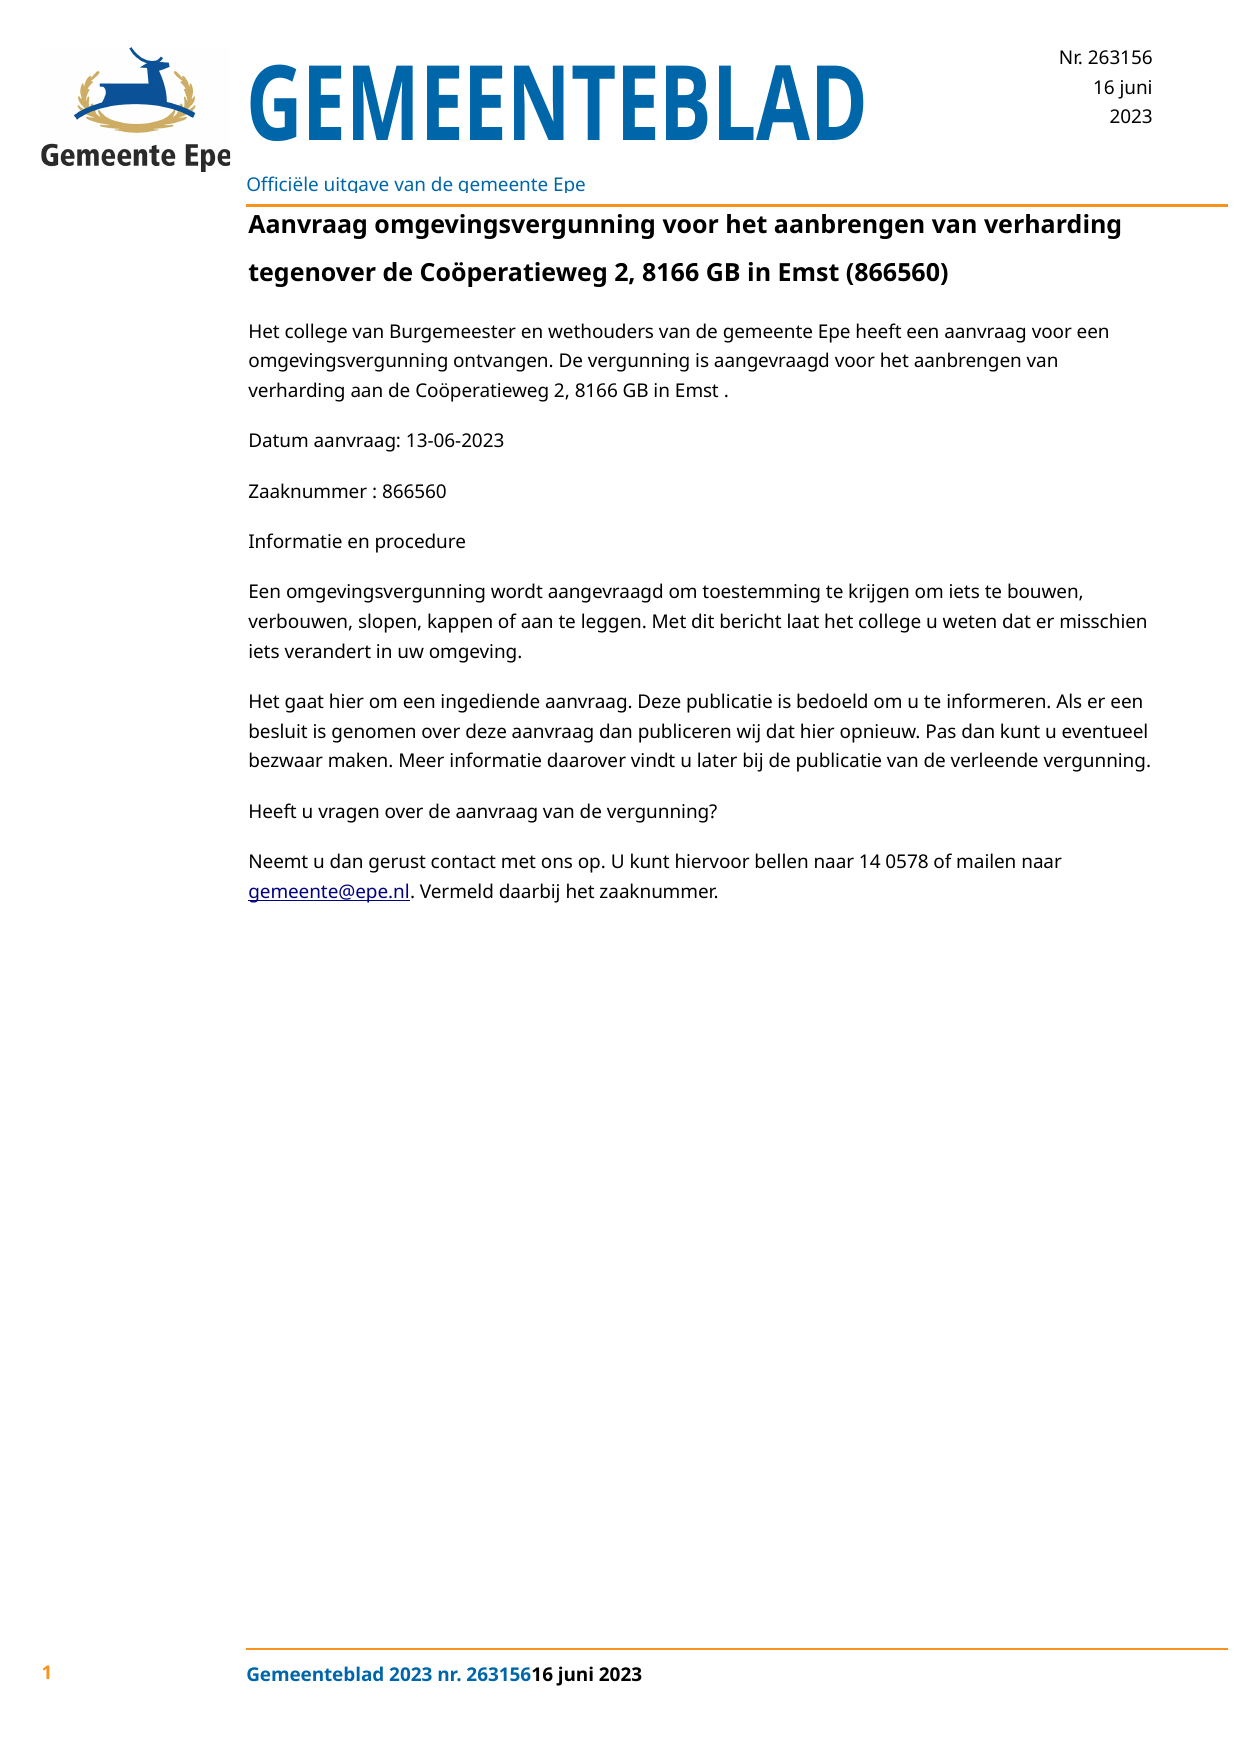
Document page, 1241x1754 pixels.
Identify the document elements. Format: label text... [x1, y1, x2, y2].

text Aanvraag omgevingsvergunning voor het aanbrengen van verharding tegenover de Coöperatieweg 2, 8166 GB in Emst (866560) [248, 207, 1152, 288]
text Informatie en procedure [248, 528, 1152, 554]
text Neemt u dan gerust contact met ons op. U kunt hiervoor bellen naar 14 0578 of mailen naar gemeente@epe.nl. Vermeld daarbij het zaaknummer. [248, 848, 1152, 904]
picture [41, 47, 231, 172]
text Het college van Burgemeester en wethouders van de gemeente Epe heeft een aanvraag voor een omgevingsvergunning ontvangen. De vergunning is aangevraagd voor het aanbrengen van verharding aan de Coöperatieweg 2, 8166 GB in Emst . [248, 318, 1152, 403]
text Het gaat hier om een ingediende aanvraag. Deze publicatie is bedoeld om u te informeren. Als er een besluit is genomen over deze aanvraag dan publiceren wij dat hier opnieuw. Pas dan kunt u eventueel bezwaar maken. Meer informatie daarover vindt u later bij de publicatie van de verleende vergunning. [248, 688, 1152, 773]
text Datum aanvraag: 13-06-2023 [248, 427, 1152, 453]
text Zaaknummer : 866560 [248, 478, 1152, 504]
text Heeft u vragen over de aanvraag van de vergunning? [248, 798, 1152, 824]
text Een omgevingsvergunning wordt aangevraagd om toestemming te krijgen om iets te bouwen, verbouwen, slopen, kappen of aan te leggen. Met dit bericht laat het college u weten dat er misschien iets verandert in uw omgeving. [248, 579, 1152, 664]
